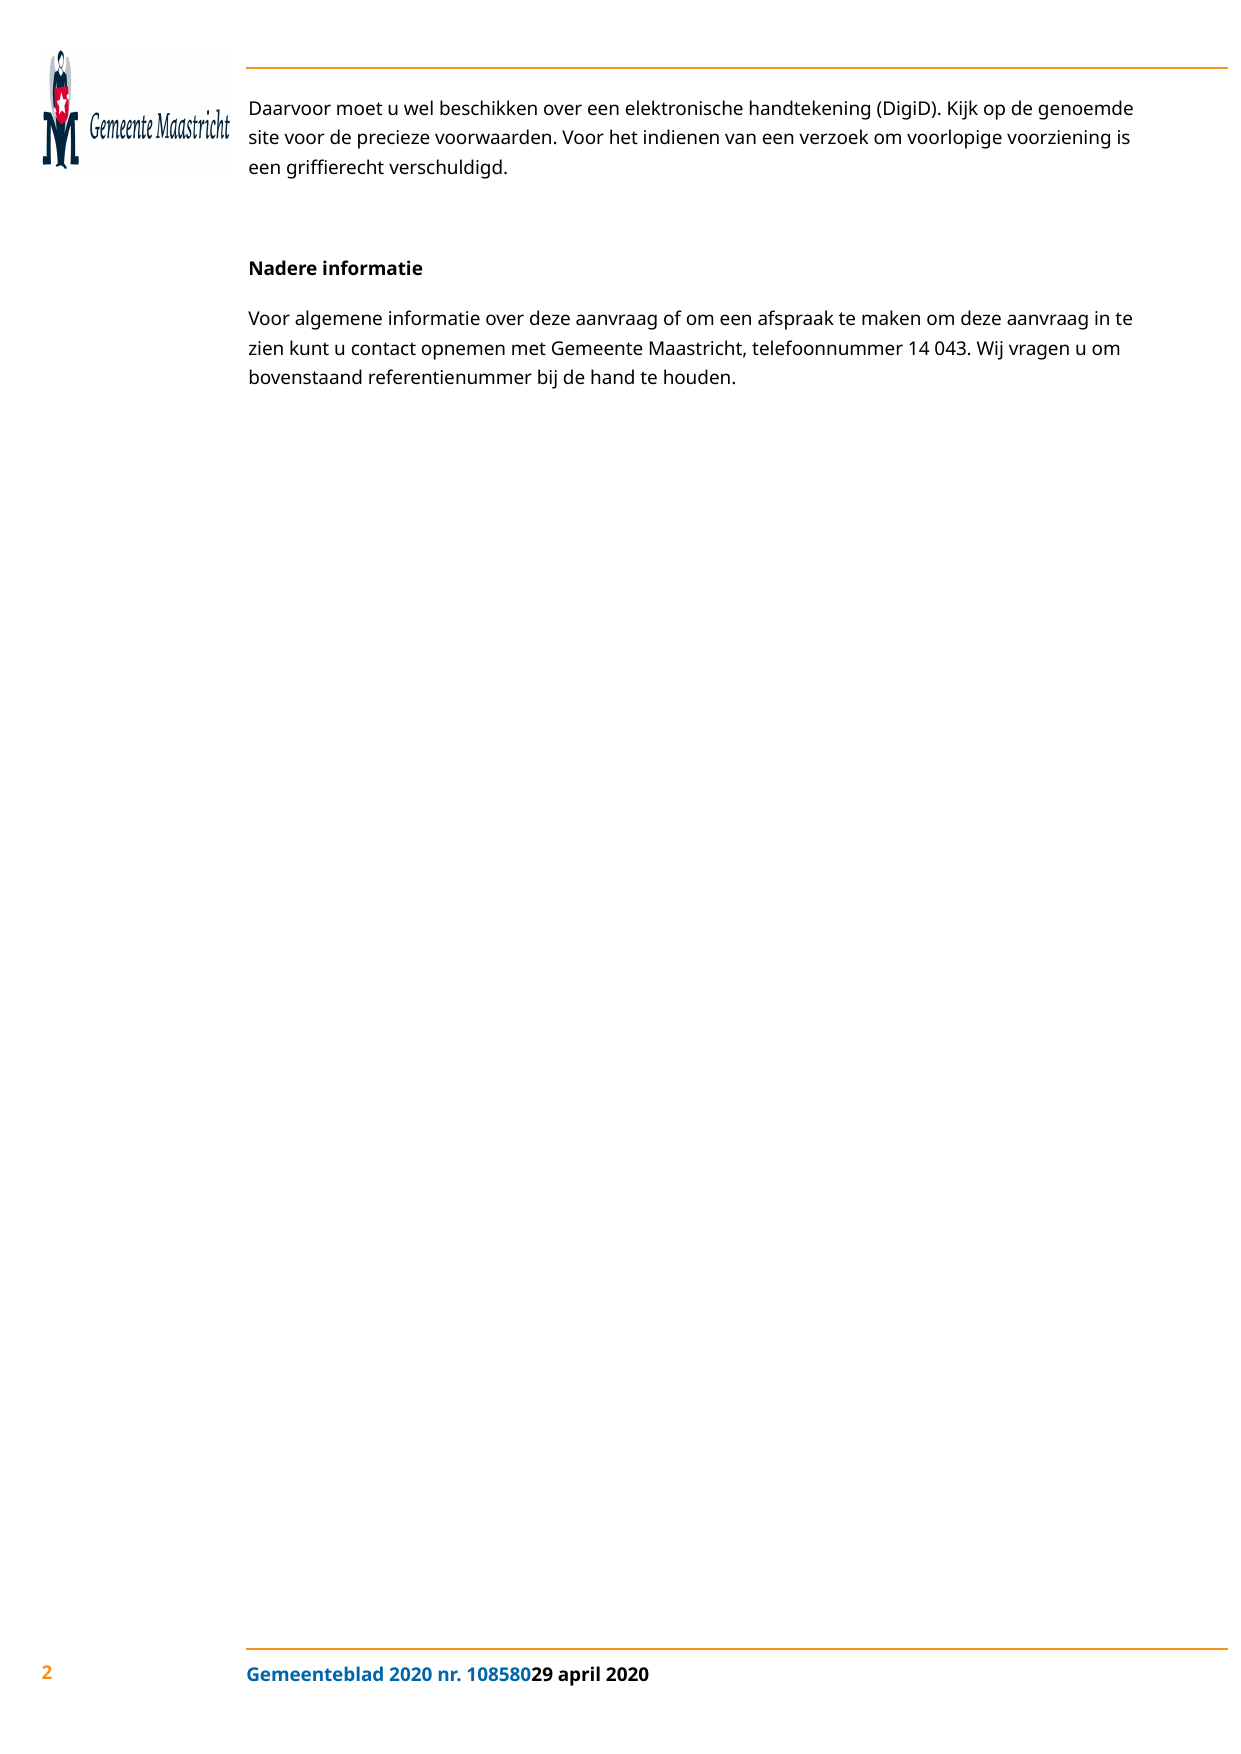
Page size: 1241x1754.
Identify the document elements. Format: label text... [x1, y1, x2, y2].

picture [41, 47, 231, 172]
text Daarvoor moet u wel beschikken over een elektronische handtekening (DigiD). Kijk op de genoemde site voor de precieze voorwaarden. Voor het indienen van een verzoek om voorlopige voorziening is een griffierecht verschuldigd. [248, 95, 1152, 180]
text Nadere informatie [248, 255, 1152, 281]
text Voor algemene informatie over deze aanvraag of om een afspraak te maken om deze aanvraag in te zien kunt u contact opnemen met Gemeente Maastricht, telefoonnummer 14 043. Wij vragen u om bovenstaand referentienummer bij de hand te houden. [248, 305, 1152, 390]
